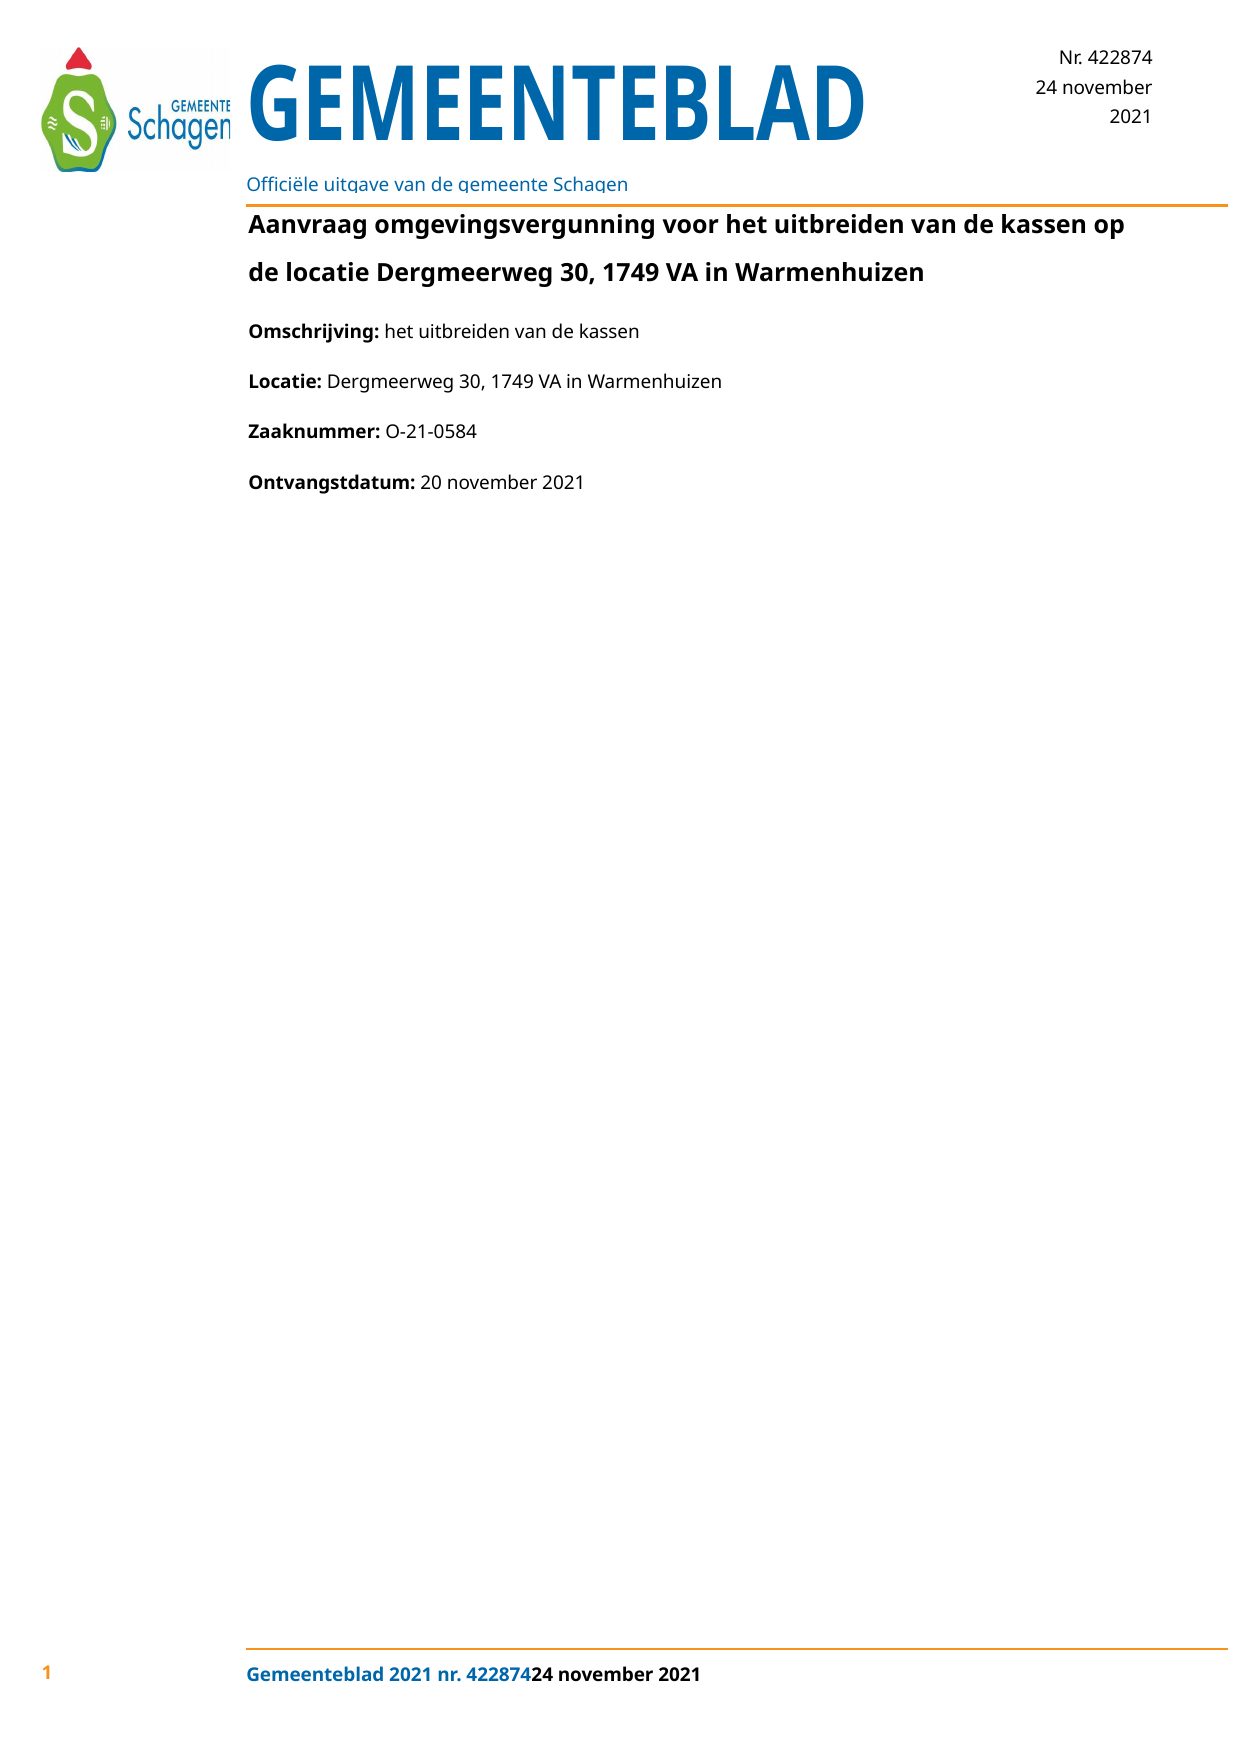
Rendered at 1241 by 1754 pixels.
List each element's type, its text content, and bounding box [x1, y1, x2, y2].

text Zaaknummer: O-21-0584 [248, 419, 1152, 444]
text Ontvangstdatum: 20 november 2021 [248, 469, 1152, 495]
text Aanvraag omgevingsvergunning voor het uitbreiden van de kassen op de locatie Dergmeerweg 30, 1749 VA in Warmenhuizen [248, 207, 1152, 288]
text Locatie: Dergmeerweg 30, 1749 VA in Warmenhuizen [248, 368, 1152, 394]
picture [41, 47, 231, 172]
text Omschrijving: het uitbreiden van de kassen [248, 318, 1152, 344]
